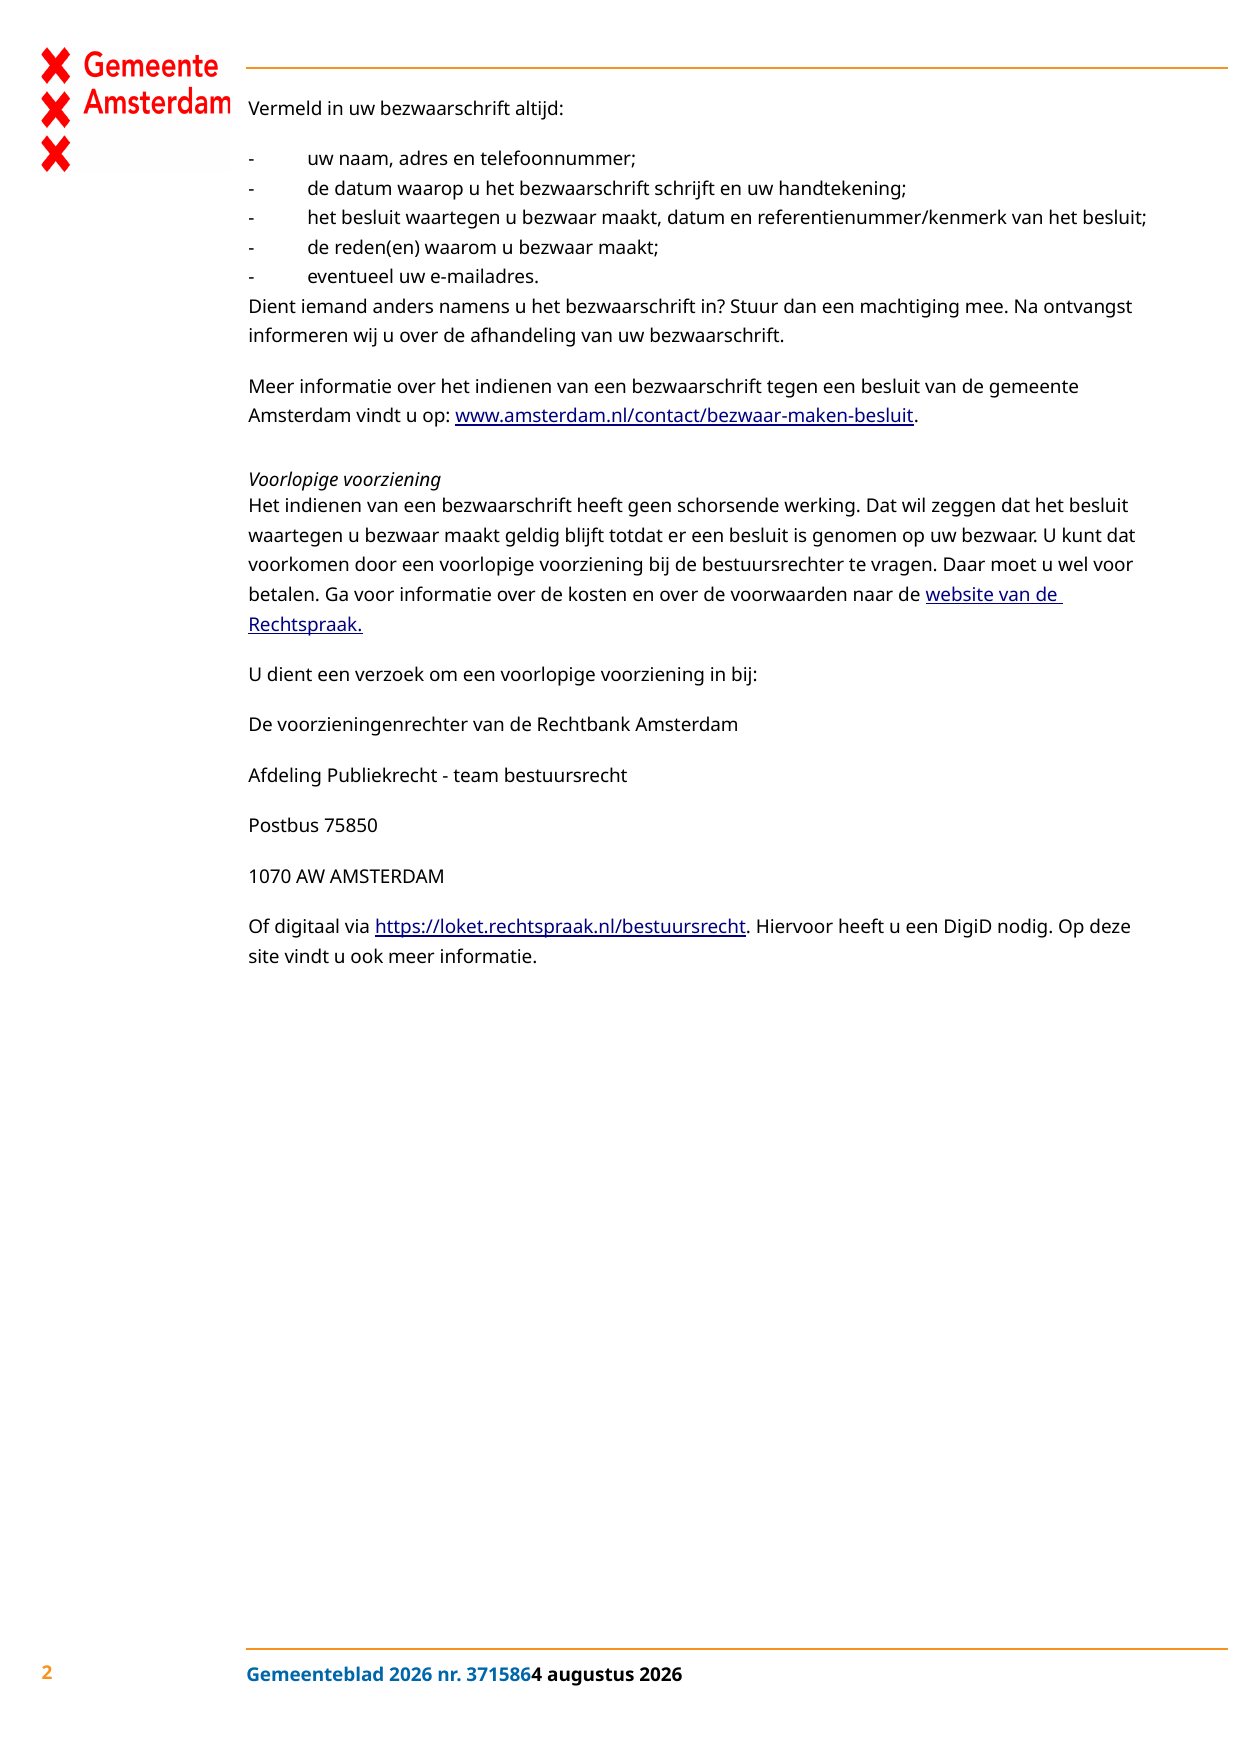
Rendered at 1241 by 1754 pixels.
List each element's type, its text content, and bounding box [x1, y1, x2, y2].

picture [41, 47, 231, 172]
text Het indienen van een bezwaarschrift heeft geen schorsende werking. Dat wil zeggen dat het besluit waartegen u bezwaar maakt geldig blijft totdat er een besluit is genomen op uw bezwaar. U kunt dat voorkomen door een voorlopige voorziening bij de bestuursrechter te vragen. Daar moet u wel voor betalen. Ga voor informatie over de kosten en over de voorwaarden naar de website van de Rechtspraak. [248, 492, 1152, 636]
text Afdeling Publiekrecht - team bestuursrecht [248, 762, 1152, 788]
text Meer informatie over het indienen van een bezwaarschrift tegen een besluit van de gemeente Amsterdam vindt u op: www.amsterdam.nl/contact/bezwaar-maken-besluit. [248, 373, 1152, 428]
text Postbus 75850 [248, 812, 1152, 838]
list het besluit waartegen u bezwaar maakt, datum en referentienummer/kenmerk van het besluit; [248, 204, 1152, 230]
text Voorlopige voorziening [248, 467, 1152, 492]
text U dient een verzoek om een voorlopige voorziening in bij: [248, 661, 1152, 687]
list de datum waarop u het bezwaarschrift schrijft en uw handtekening; [248, 175, 1152, 201]
list de reden(en) waarom u bezwaar maakt; [248, 234, 1152, 260]
list uw naam, adres en telefoonnummer; [248, 145, 1152, 171]
text 1070 AW AMSTERDAM [248, 863, 1152, 888]
list eventueel uw e-mailadres. [248, 263, 1152, 289]
text De voorzieningenrechter van de Rechtbank Amsterdam [248, 712, 1152, 737]
text Dient iemand anders namens u het bezwaarschrift in? Stuur dan een machtiging mee. Na ontvangst informeren wij u over de afhandeling van uw bezwaarschrift. [248, 293, 1152, 348]
text Of digitaal via https://loket.rechtspraak.nl/bestuursrecht. Hiervoor heeft u een DigiD nodig. Op deze site vindt u ook meer informatie. [248, 913, 1152, 968]
text Vermeld in uw bezwaarschrift altijd: [248, 95, 1152, 121]
